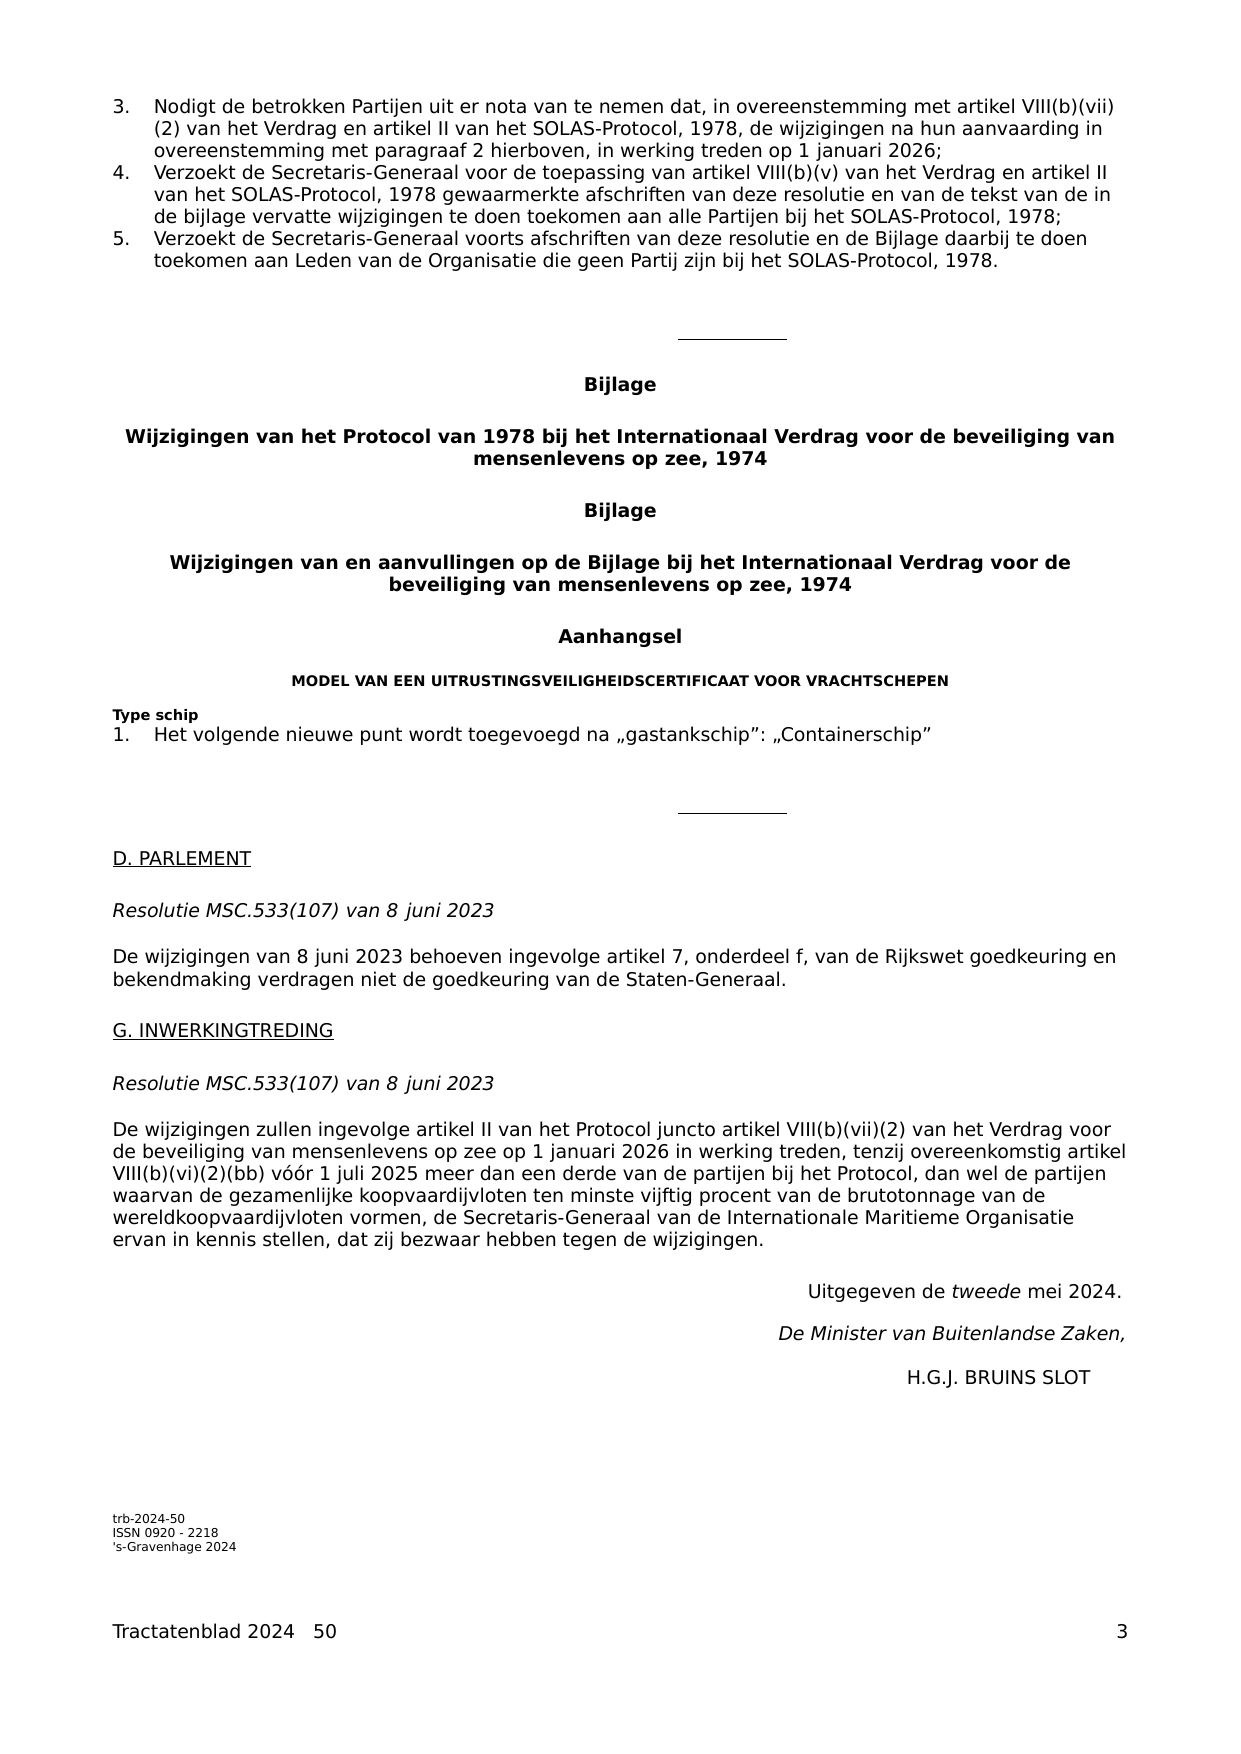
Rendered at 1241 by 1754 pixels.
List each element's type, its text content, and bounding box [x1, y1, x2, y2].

subtitle Resolutie MSC.533(107) van 8 juni 2023 [112, 899, 1128, 921]
table_cell [112, 690, 1128, 707]
text De Minister van Buitenlandse Zaken, H.G.J. BRUINS SLOT [112, 1323, 1128, 1389]
subtitle Bijlage [112, 374, 1128, 396]
table_header MODEL VAN EEN UITRUSTINGSVEILIGHEIDSCERTIFICAAT VOOR VRACHTSCHEPEN [112, 673, 1128, 689]
subtitle Resolutie MSC.533(107) van 8 juni 2023 [112, 1072, 1128, 1094]
subtitle Wijzigingen van en aanvullingen op de Bijlage bij het Internationaal Verdrag voor de beveiliging van mensenlevens op zee, 1974 [112, 552, 1128, 596]
text 's-Gravenhage 2024 [112, 1540, 346, 1554]
subtitle D. PARLEMENT [112, 847, 1128, 869]
subtitle G. INWERKINGTREDING [112, 1020, 1128, 1042]
table_cell Type schip [112, 707, 1128, 723]
text 4. Verzoekt de Secretaris-Generaal voor de toepassing van artikel VIII(b)(v) van het Verdrag en artikel II van het SOLAS-Protocol, 1978 gewaarmerkte afschriften van deze resolutie en van de tekst van de in de bijlage vervatte wijzigingen te doen toekomen aan alle Partijen bij het SOLAS-Protocol, 1978; [112, 162, 1128, 228]
text Uitgegeven de tweede mei 2024. [112, 1281, 1128, 1303]
text De wijzigingen van 8 juni 2023 behoeven ingevolge artikel 7, onderdeel f, van de Rijkswet goedkeuring en bekendmaking verdragen niet de goedkeuring van de Staten-Generaal. [112, 946, 1128, 990]
text trb-2024-50 [112, 1512, 346, 1526]
subtitle Aanhangsel [112, 626, 1128, 648]
text ISSN 0920 - 2218 [112, 1526, 346, 1540]
subtitle Wijzigingen van het Protocol van 1978 bij het Internationaal Verdrag voor de beveiliging van mensenlevens op zee, 1974 [112, 426, 1128, 470]
subtitle Bijlage [112, 500, 1128, 522]
text 5. Verzoekt de Secretaris-Generaal voorts afschriften van deze resolutie en de Bijlage daarbij te doen toekomen aan Leden van de Organisatie die geen Partij zijn bij het SOLAS-Protocol, 1978. [112, 228, 1128, 272]
text 3. Nodigt de betrokken Partijen uit er nota van te nemen dat, in overeenstemming met artikel VIII(b)(vii)(2) van het Verdrag en artikel II van het SOLAS-Protocol, 1978, de wijzigingen na hun aanvaarding in overeenstemming met paragraaf 2 hierboven, in werking treden op 1 januari 2026; [112, 96, 1128, 162]
text 1. Het volgende nieuwe punt wordt toegevoegd na „gastankschip”: „Containerschip” [112, 723, 1128, 746]
text De wijzigingen zullen ingevolge artikel II van het Protocol juncto artikel VIII(b)(vii)(2) van het Verdrag voor de beveiliging van mensenlevens op zee op 1 januari 2026 in werking treden, tenzij overeenkomstig artikel VIII(b)(vi)(2)(bb) vóór 1 juli 2025 meer dan een derde van de partijen bij het Protocol, dan wel de partijen waarvan de gezamenlijke koopvaardijvloten ten minste vijftig procent van de brutotonnage van de wereldkoopvaardijvloten vormen, de Secretaris-Generaal van de Internationale Maritieme Organisatie ervan in kennis stellen, dat zij bezwaar hebben tegen de wijzigingen. [112, 1119, 1128, 1251]
